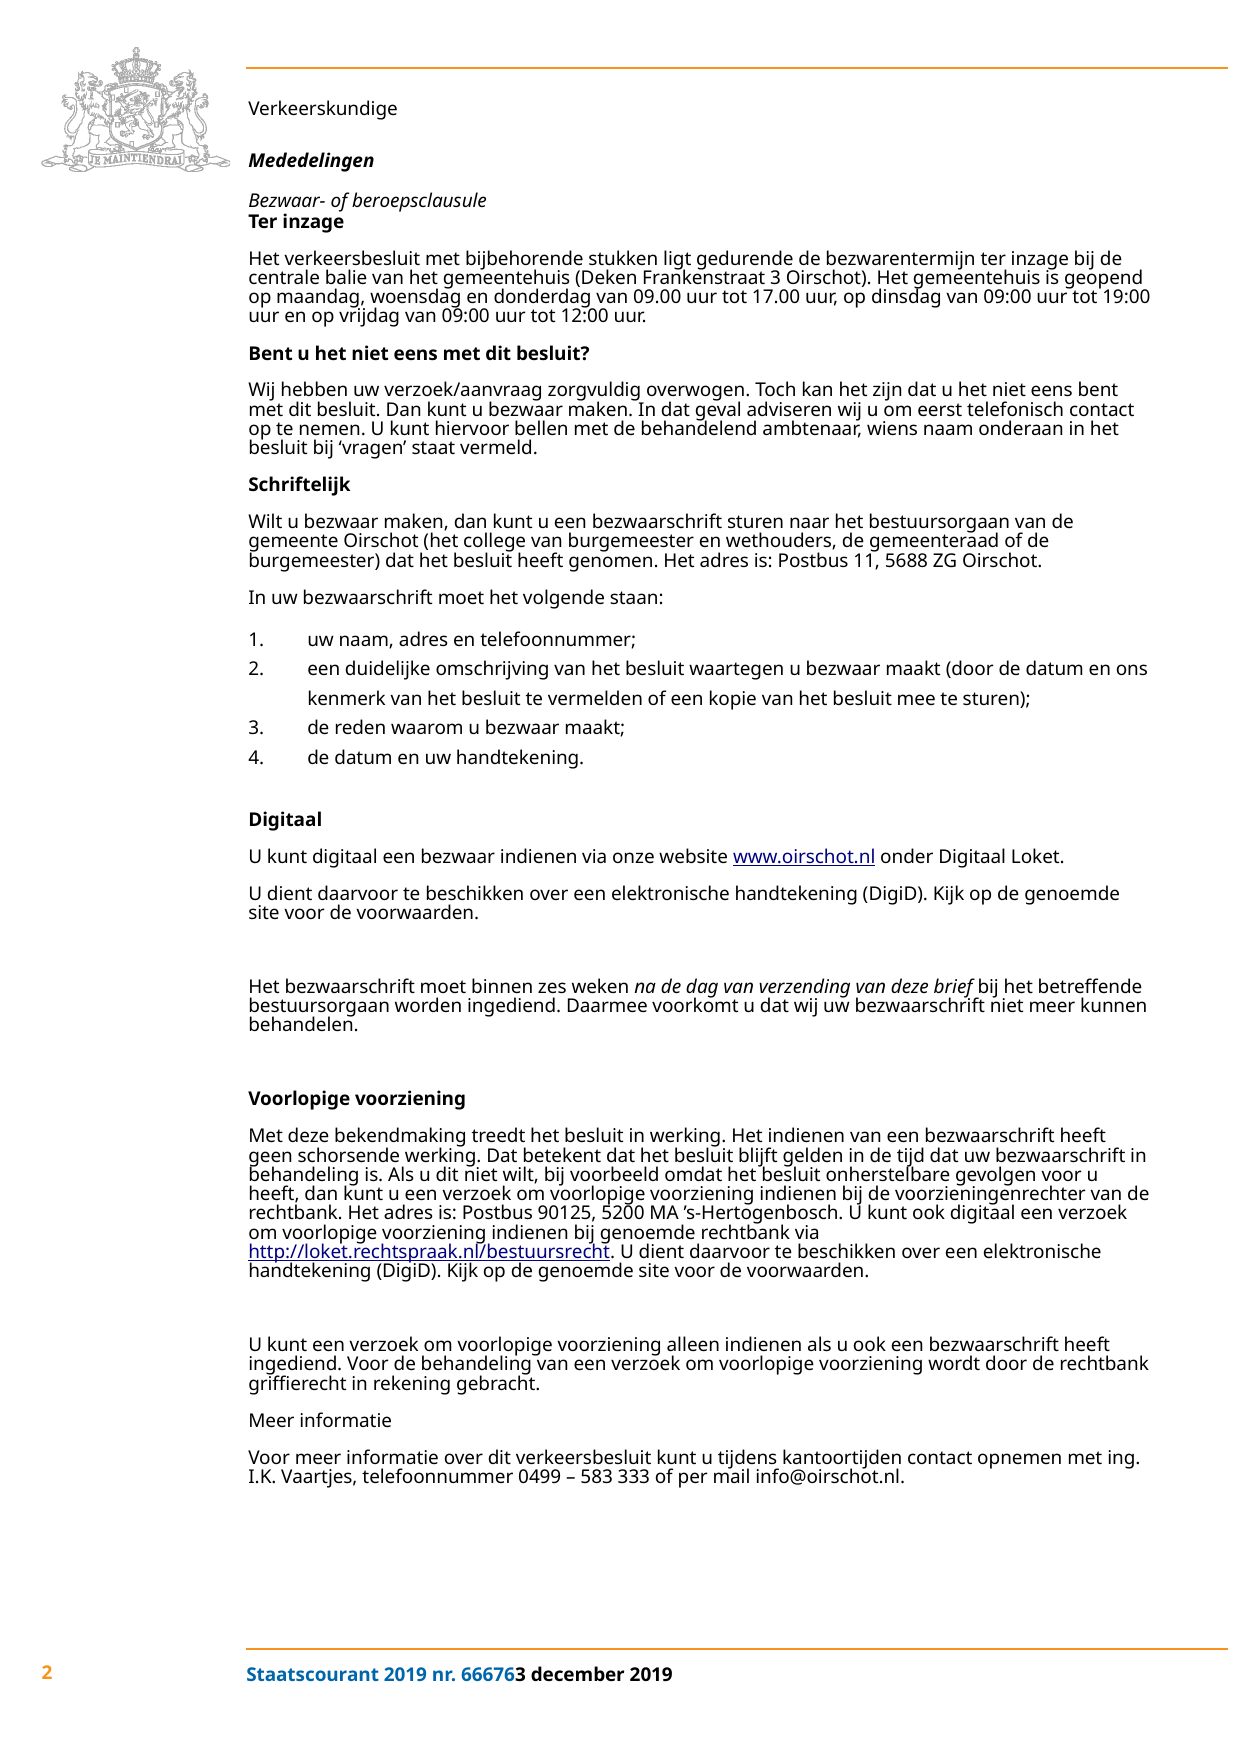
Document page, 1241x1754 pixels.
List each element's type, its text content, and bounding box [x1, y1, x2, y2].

text Schriftelijk [248, 476, 1152, 496]
text Ter inzage [248, 213, 1152, 232]
text Met deze bekendmaking treedt het besluit in werking. Het indienen van een bezwaarschrift heeft geen schorsende werking. Dat betekent dat het besluit blijft gelden in de tijd dat uw bezwaarschrift in behandeling is. Als u dit niet wilt, bij voorbeeld omdat het besluit onherstelbare gevolgen voor u heeft, dan kunt u een verzoek om voorlopige voorziening indienen bij de voorzieningenrechter van de rechtbank. Het adres is: Postbus 90125, 5200 MA ’s-Hertogenbosch. U kunt ook digitaal een verzoek om voorlopige voorziening indienen bij genoemde rechtbank via http://loket.rechtspraak.nl/bestuursrecht. U dient daarvoor te beschikken over een elektronische handtekening (DigiD). Kijk op de genoemde site voor de voorwaarden. [248, 1127, 1152, 1281]
list een duidelijke omschrijving van het besluit waartegen u bezwaar maakt (door de datum en ons kenmerk van het besluit te vermelden of een kopie van het besluit mee te sturen); [248, 655, 1152, 711]
text Voor meer informatie over dit verkeersbesluit kunt u tijdens kantoortijden contact opnemen met ing. I.K. Vaartjes, telefoonnummer 0499 – 583 333 of per mail info@oirschot.nl. [248, 1449, 1152, 1487]
text Bent u het niet eens met dit besluit? [248, 344, 1152, 364]
text Meer informatie [248, 1412, 1152, 1431]
list uw naam, adres en telefoonnummer; [248, 626, 1152, 651]
picture [41, 47, 231, 172]
text U dient daarvoor te beschikken over een elektronische handtekening (DigiD). Kijk op de genoemde site voor de voorwaarden. [248, 884, 1152, 923]
text Voorlopige voorziening [248, 1090, 1152, 1109]
text U kunt digitaal een bezwaar indienen via onze website www.oirschot.nl onder Digitaal Loket. [248, 848, 1152, 867]
text Verkeerskundige [248, 95, 1152, 121]
text U kunt een verzoek om voorlopige voorziening alleen indienen als u ook een bezwaarschrift heeft ingediend. Voor de behandeling van een verzoek om voorlopige voorziening wordt door de rechtbank griffierecht in rekening gebracht. [248, 1336, 1152, 1394]
text Het bezwaarschrift moet binnen zes weken na de dag van verzending van deze brief bij het betreffende bestuursorgaan worden ingediend. Daarmee voorkomt u dat wij uw bezwaarschrift niet meer kunnen behandelen. [248, 978, 1152, 1036]
text In uw bezwaarschrift moet het volgende staan: [248, 589, 1152, 608]
text Mededelingen [248, 148, 1152, 173]
text Het verkeersbesluit met bijbehorende stukken ligt gedurende de bezwarentermijn ter inzage bij de centrale balie van het gemeentehuis (Deken Frankenstraat 3 Oirschot). Het gemeentehuis is geopend op maandag, woensdag en donderdag van 09.00 uur tot 17.00 uur, op dinsdag van 09:00 uur tot 19:00 uur en op vrijdag van 09:00 uur tot 12:00 uur. [248, 250, 1152, 327]
list de datum en uw handtekening. [248, 744, 1152, 770]
text Bezwaar- of beroepsclausule [248, 187, 1152, 213]
text Wij hebben uw verzoek/aanvraag zorgvuldig overwogen. Toch kan het zijn dat u het niet eens bent met dit besluit. Dan kunt u bezwaar maken. In dat geval adviseren wij u om eerst telefonisch contact op te nemen. U kunt hiervoor bellen met de behandelend ambtenaar, wiens naam onderaan in het besluit bij ‘vragen’ staat vermeld. [248, 381, 1152, 458]
text Digitaal [248, 811, 1152, 830]
list de reden waarom u bezwaar maakt; [248, 714, 1152, 740]
text Wilt u bezwaar maken, dan kunt u een bezwaarschrift sturen naar het bestuursorgaan van de gemeente Oirschot (het college van burgemeester en wethouders, de gemeenteraad of de burgemeester) dat het besluit heeft genomen. Het adres is: Postbus 11, 5688 ZG Oirschot. [248, 513, 1152, 571]
